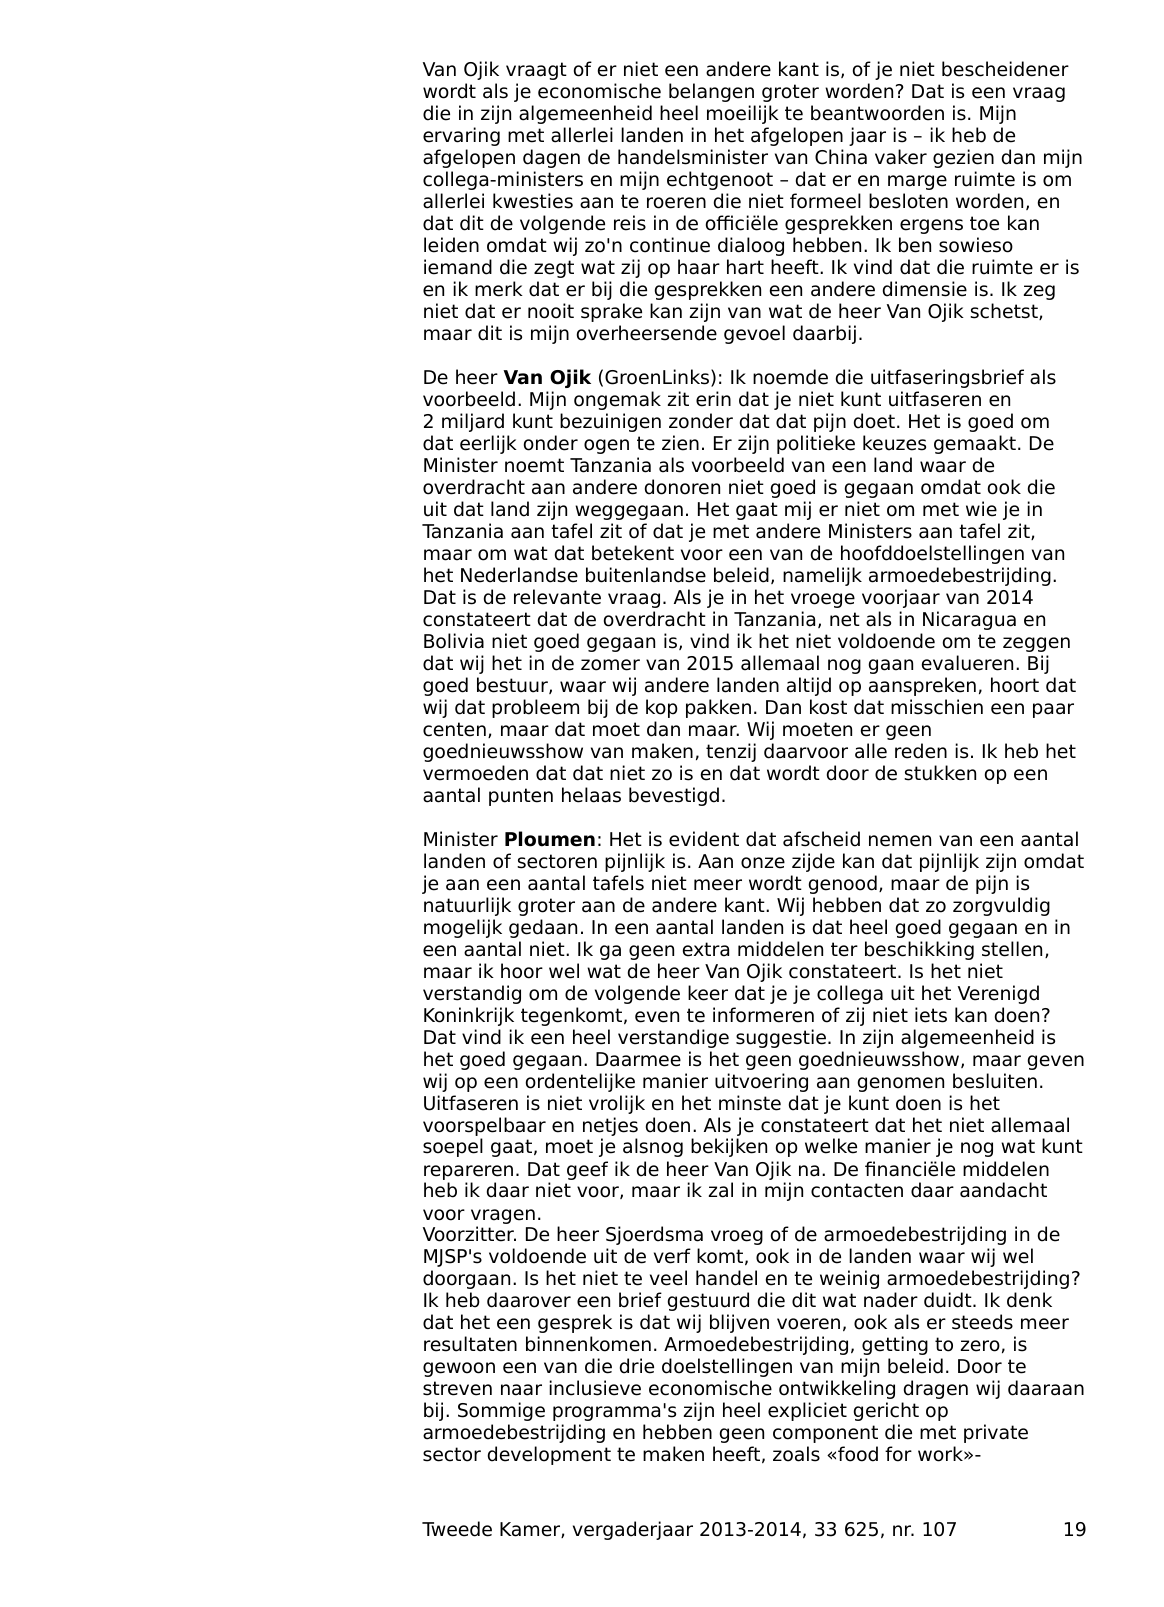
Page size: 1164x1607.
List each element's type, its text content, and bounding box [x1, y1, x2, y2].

text Minister Ploumen: Het is evident dat afscheid nemen van een aantal landen of sectoren pijnlijk is. Aan onze zijde kan dat pijnlijk zijn omdat je aan een aantal tafels niet meer wordt genood, maar de pijn is natuurlijk groter aan de andere kant. Wij hebben dat zo zorgvuldig mogelijk gedaan. In een aantal landen is dat heel goed gegaan en in een aantal niet. Ik ga geen extra middelen ter beschikking stellen, maar ik hoor wel wat de heer Van Ojik constateert. Is het niet verstandig om de volgende keer dat je je collega uit het Verenigd Koninkrijk tegenkomt, even te informeren of zij niet iets kan doen? Dat vind ik een heel verstandige suggestie. In zijn algemeenheid is het goed gegaan. Daarmee is het geen goednieuwsshow, maar geven wij op een ordentelijke manier uitvoering aan genomen besluiten. Uitfaseren is niet vrolijk en het minste dat je kunt doen is het voorspelbaar en netjes doen. Als je constateert dat het niet allemaal soepel gaat, moet je alsnog bekijken op welke manier je nog wat kunt repareren. Dat geef ik de heer Van Ojik na. De financiële middelen heb ik daar niet voor, maar ik zal in mijn contacten daar aandacht voor vragen. [422, 829, 1087, 1224]
text Voorzitter. De heer Sjoerdsma vroeg of de armoedebestrijding in de MJSP's voldoende uit de verf komt, ook in de landen waar wij wel doorgaan. Is het niet te veel handel en te weinig armoedebestrijding? Ik heb daarover een brief gestuurd die dit wat nader duidt. Ik denk dat het een gesprek is dat wij blijven voeren, ook als er steeds meer resultaten binnenkomen. Armoedebestrijding, getting to zero, is gewoon een van die drie doelstellingen van mijn beleid. Door te streven naar inclusieve economische ontwikkeling dragen wij daaraan bij. Sommige programma's zijn heel expliciet gericht op armoedebestrijding en hebben geen component die met private sector development te maken heeft, zoals «food for work»- [422, 1224, 1087, 1466]
text Van Ojik vraagt of er niet een andere kant is, of je niet bescheidener wordt als je economische belangen groter worden? Dat is een vraag die in zijn algemeenheid heel moeilijk te beantwoorden is. Mijn ervaring met allerlei landen in het afgelopen jaar is – ik heb de afgelopen dagen de handelsminister van China vaker gezien dan mijn collega-ministers en mijn echtgenoot – dat er en marge ruimte is om allerlei kwesties aan te roeren die niet formeel besloten worden, en dat dit de volgende reis in de officiële gesprekken ergens toe kan leiden omdat wij zo'n continue dialoog hebben. Ik ben sowieso iemand die zegt wat zij op haar hart heeft. Ik vind dat die ruimte er is en ik merk dat er bij die gesprekken een andere dimensie is. Ik zeg niet dat er nooit sprake kan zijn van wat de heer Van Ojik schetst, maar dit is mijn overheersende gevoel daarbij. [422, 59, 1087, 345]
text De heer Van Ojik (GroenLinks): Ik noemde die uitfaseringsbrief als voorbeeld. Mijn ongemak zit erin dat je niet kunt uitfaseren en 2 miljard kunt bezuinigen zonder dat dat pijn doet. Het is goed om dat eerlijk onder ogen te zien. Er zijn politieke keuzes gemaakt. De Minister noemt Tanzania als voorbeeld van een land waar de overdracht aan andere donoren niet goed is gegaan omdat ook die uit dat land zijn weggegaan. Het gaat mij er niet om met wie je in Tanzania aan tafel zit of dat je met andere Ministers aan tafel zit, maar om wat dat betekent voor een van de hoofddoelstellingen van het Nederlandse buitenlandse beleid, namelijk armoedebestrijding. Dat is de relevante vraag. Als je in het vroege voorjaar van 2014 constateert dat de overdracht in Tanzania, net als in Nicaragua en Bolivia niet goed gegaan is, vind ik het niet voldoende om te zeggen dat wij het in de zomer van 2015 allemaal nog gaan evalueren. Bij goed bestuur, waar wij andere landen altijd op aanspreken, hoort dat wij dat probleem bij de kop pakken. Dan kost dat misschien een paar centen, maar dat moet dan maar. Wij moeten er geen goednieuwsshow van maken, tenzij daarvoor alle reden is. Ik heb het vermoeden dat dat niet zo is en dat wordt door de stukken op een aantal punten helaas bevestigd. [422, 367, 1087, 807]
